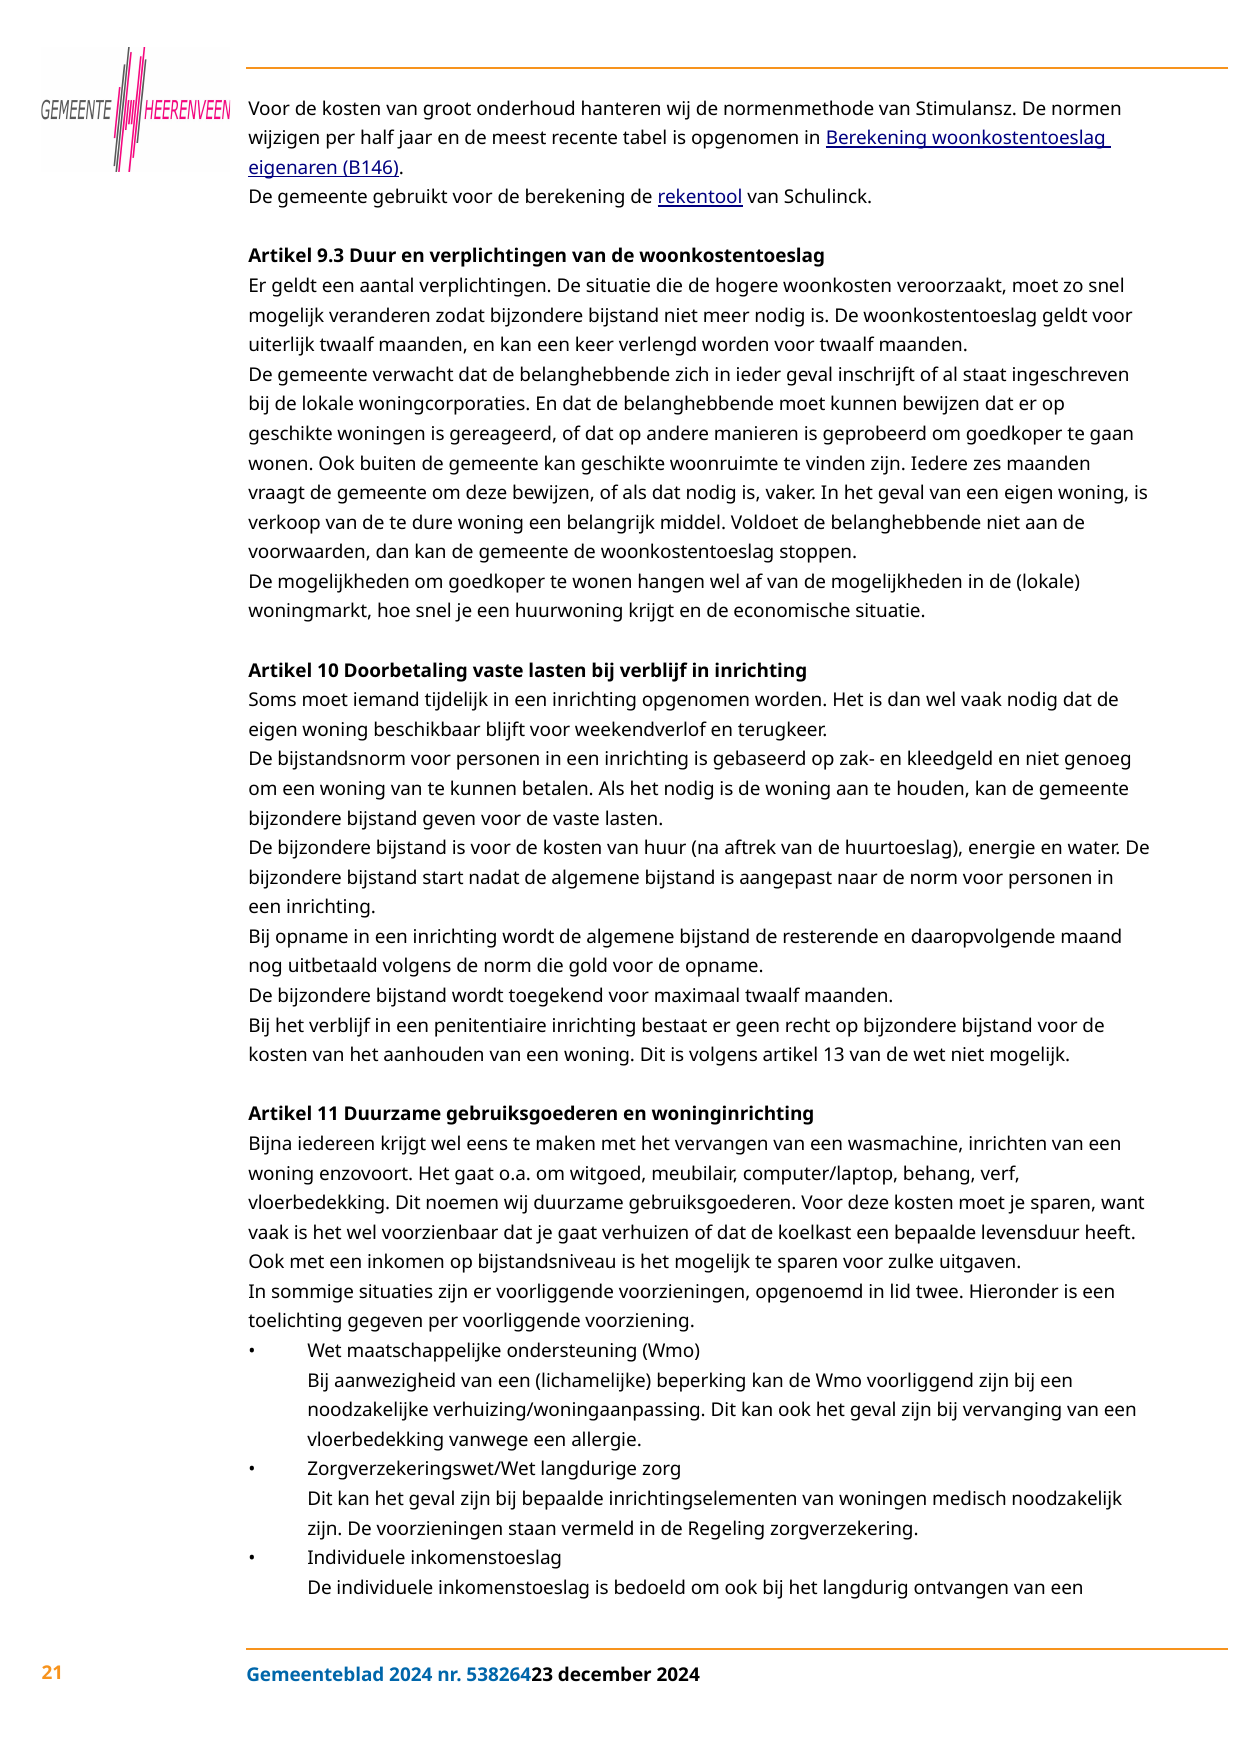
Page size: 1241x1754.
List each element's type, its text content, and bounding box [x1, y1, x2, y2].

text Bijna iedereen krijgt wel eens te maken met het vervangen van een wasmachine, inrichten van een woning enzovoort. Het gaat o.a. om witgoed, meubilair, computer/laptop, behang, verf, vloerbedekking. Dit noemen wij duurzame gebruiksgoederen. Voor deze kosten moet je sparen, want vaak is het wel voorzienbaar dat je gaat verhuizen of dat de koelkast een bepaalde levensduur heeft. Ook met een inkomen op bijstandsniveau is het mogelijk te sparen voor zulke uitgaven. [248, 1130, 1152, 1274]
text Bij het verblijf in een penitentiaire inrichting bestaat er geen recht op bijzondere bijstand voor de kosten van het aanhouden van een woning. Dit is volgens artikel 13 van de wet niet mogelijk. [248, 1012, 1152, 1067]
list Individuele inkomenstoeslag [248, 1544, 1152, 1570]
text De bijzondere bijstand wordt toegekend voor maximaal twaalf maanden. [248, 982, 1152, 1008]
text De gemeente verwacht dat de belanghebbende zich in ieder geval inschrijft of al staat ingeschreven bij de lokale woningcorporaties. En dat de belanghebbende moet kunnen bewijzen dat er op geschikte woningen is gereageerd, of dat op andere manieren is geprobeerd om goedkoper te gaan wonen. Ook buiten de gemeente kan geschikte woonruimte te vinden zijn. Iedere zes maanden vraagt de gemeente om deze bewijzen, of als dat nodig is, vaker. In het geval van een eigen woning, is verkoop van de te dure woning een belangrijk middel. Voldoet de belanghebbende niet aan de voorwaarden, dan kan de gemeente de woonkostentoeslag stoppen. [248, 361, 1152, 564]
text Artikel 11 Duurzame gebruiksgoederen en woninginrichting [248, 1101, 1152, 1126]
text Er geldt een aantal verplichtingen. De situatie die de hogere woonkosten veroorzaakt, moet zo snel mogelijk veranderen zodat bijzondere bijstand niet meer nodig is. De woonkostentoeslag geldt voor uiterlijk twaalf maanden, en kan een keer verlengd worden voor twaalf maanden. [248, 272, 1152, 357]
list Bij aanwezigheid van een (lichamelijke) beperking kan de Wmo voorliggend zijn bij een noodzakelijke verhuizing/woningaanpassing. Dit kan ook het geval zijn bij vervanging van een vloerbedekking vanwege een allergie. [248, 1367, 1152, 1452]
text Soms moet iemand tijdelijk in een inrichting opgenomen worden. Het is dan wel vaak nodig dat de eigen woning beschikbaar blijft voor weekendverlof en terugkeer. [248, 686, 1152, 742]
text De bijzondere bijstand is voor de kosten van huur (na aftrek van de huurtoeslag), energie en water. De bijzondere bijstand start nadat de algemene bijstand is aangepast naar de norm voor personen in een inrichting. [248, 834, 1152, 919]
list Wet maatschappelijke ondersteuning (Wmo) [248, 1337, 1152, 1363]
list De individuele inkomenstoeslag is bedoeld om ook bij het langdurig ontvangen van een [248, 1574, 1152, 1600]
text In sommige situaties zijn er voorliggende voorzieningen, opgenoemd in lid twee. Hieronder is een toelichting gegeven per voorliggende voorziening. [248, 1278, 1152, 1333]
text Artikel 10 Doorbetaling vaste lasten bij verblijf in inrichting [248, 657, 1152, 683]
text Bij opname in een inrichting wordt de algemene bijstand de resterende en daaropvolgende maand nog uitbetaald volgens de norm die gold voor de opname. [248, 923, 1152, 978]
list Dit kan het geval zijn bij bepaalde inrichtingselementen van woningen medisch noodzakelijk zijn. De voorzieningen staan vermeld in de Regeling zorgverzekering. [248, 1485, 1152, 1541]
text Voor de kosten van groot onderhoud hanteren wij de normenmethode van Stimulansz. De normen wijzigen per half jaar en de meest recente tabel is opgenomen in Berekening woonkostentoeslag eigenaren (B146). [248, 95, 1152, 180]
text De gemeente gebruikt voor de berekening de rekentool van Schulinck. [248, 183, 1152, 209]
text Artikel 9.3 Duur en verplichtingen van de woonkostentoeslag [248, 243, 1152, 268]
list Zorgverzekeringswet/Wet langdurige zorg [248, 1456, 1152, 1481]
picture [41, 47, 231, 172]
text De bijstandsnorm voor personen in een inrichting is gebaseerd op zak- en kleedgeld en niet genoeg om een woning van te kunnen betalen. Als het nodig is de woning aan te houden, kan de gemeente bijzondere bijstand geven voor de vaste lasten. [248, 746, 1152, 831]
text De mogelijkheden om goedkoper te wonen hangen wel af van de mogelijkheden in de (lokale) woningmarkt, hoe snel je een huurwoning krijgt en de economische situatie. [248, 568, 1152, 623]
